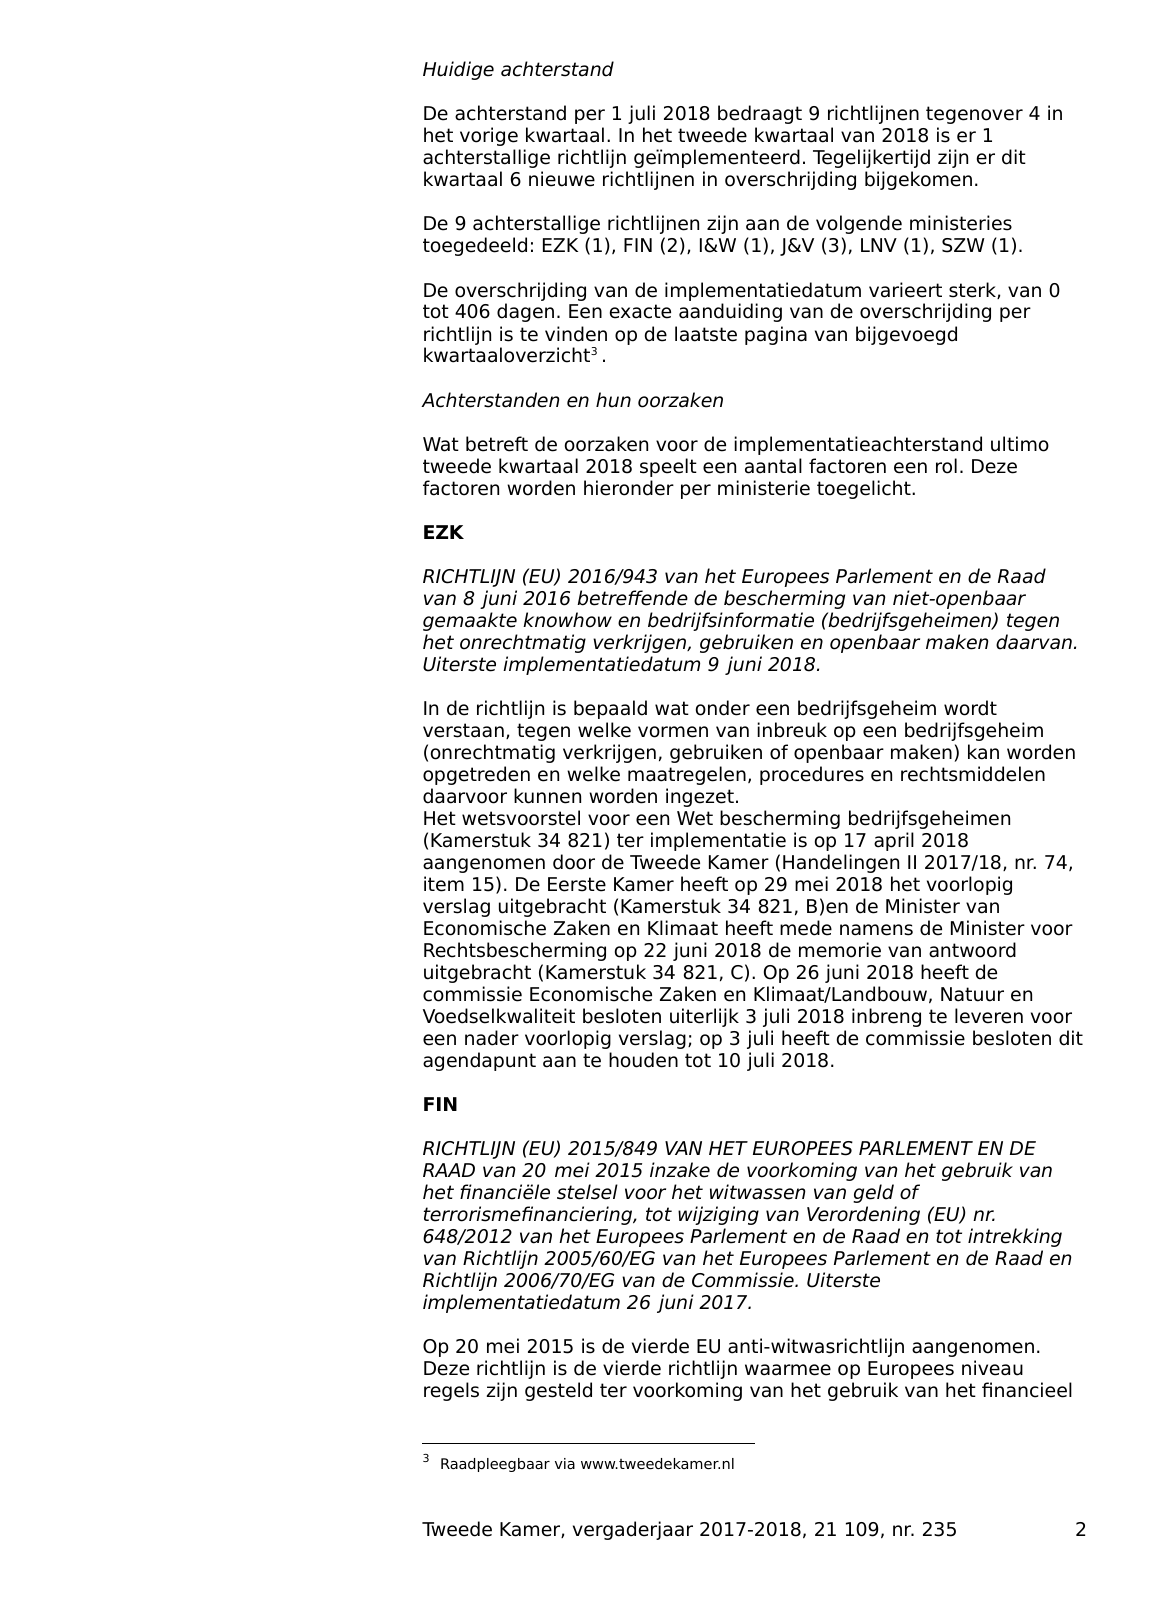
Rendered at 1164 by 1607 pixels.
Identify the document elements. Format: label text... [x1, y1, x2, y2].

subtitle EZK [422, 522, 1087, 544]
text De overschrijding van de implementatiedatum varieert sterk, van 0 tot 406 dagen. Een exacte aanduiding van de overschrijding per richtlijn is te vinden op de laatste pagina van bijgevoegd kwartaaloverzicht. [422, 279, 1087, 367]
text Wat betreft de oorzaken voor de implementatieachterstand ultimo tweede kwartaal 2018 speelt een aantal factoren een rol. Deze factoren worden hieronder per ministerie toegelicht. [422, 434, 1087, 500]
text Het wetsvoorstel voor een Wet bescherming bedrijfsgeheimen (Kamerstuk 34 821) ter implementatie is op 17 april 2018 aangenomen door de Tweede Kamer (Handelingen II 2017/18, nr. 74, item 15). De Eerste Kamer heeft op 29 mei 2018 het voorlopig verslag uitgebracht (Kamerstuk 34 821, B)en de Minister van Economische Zaken en Klimaat heeft mede namens de Minister voor Rechtsbescherming op 22 juni 2018 de memorie van antwoord uitgebracht (Kamerstuk 34 821, C). Op 26 juni 2018 heeft de commissie Economische Zaken en Klimaat/Landbouw, Natuur en Voedselkwaliteit besloten uiterlijk 3 juli 2018 inbreng te leveren voor een nader voorlopig verslag; op 3 juli heeft de commissie besloten dit agendapunt aan te houden tot 10 juli 2018. [422, 808, 1087, 1072]
text De achterstand per 1 juli 2018 bedraagt 9 richtlijnen tegenover 4 in het vorige kwartaal. In het tweede kwartaal van 2018 is er 1 achterstallige richtlijn geïmplementeerd. Tegelijkertijd zijn er dit kwartaal 6 nieuwe richtlijnen in overschrijding bijgekomen. [422, 103, 1087, 191]
text Raadpleegbaar via www.tweedekamer.nl [422, 1452, 1087, 1474]
subtitle FIN [422, 1094, 1087, 1116]
text RICHTLIJN (EU) 2016/943 van het Europees Parlement en de Raad van 8 juni 2016 betreffende de bescherming van niet-openbaar gemaakte knowhow en bedrijfsinformatie (bedrijfsgeheimen) tegen het onrechtmatig verkrijgen, gebruiken en openbaar maken daarvan. Uiterste implementatiedatum 9 juni 2018. [422, 566, 1087, 676]
text Op 20 mei 2015 is de vierde EU anti-witwasrichtlijn aangenomen. Deze richtlijn is de vierde richtlijn waarmee op Europees niveau regels zijn gesteld ter voorkoming van het gebruik van het financieel [422, 1336, 1087, 1402]
text De 9 achterstallige richtlijnen zijn aan de volgende ministeries toegedeeld: EZK (1), FIN (2), I&W (1), J&V (3), LNV (1), SZW (1). [422, 213, 1087, 257]
subtitle Huidige achterstand [422, 59, 1087, 81]
text RICHTLIJN (EU) 2015/849 VAN HET EUROPEES PARLEMENT EN DE RAAD van 20 mei 2015 inzake de voorkoming van het gebruik van het financiële stelsel voor het witwassen van geld of terrorismefinanciering, tot wijziging van Verordening (EU) nr. 648/2012 van het Europees Parlement en de Raad en tot intrekking van Richtlijn 2005/60/EG van het Europees Parlement en de Raad en Richtlijn 2006/70/EG van de Commissie. Uiterste implementatiedatum 26 juni 2017. [422, 1138, 1087, 1314]
text In de richtlijn is bepaald wat onder een bedrijfsgeheim wordt verstaan, tegen welke vormen van inbreuk op een bedrijfsgeheim (onrechtmatig verkrijgen, gebruiken of openbaar maken) kan worden opgetreden en welke maatregelen, procedures en rechtsmiddelen daarvoor kunnen worden ingezet. [422, 698, 1087, 808]
subtitle Achterstanden en hun oorzaken [422, 389, 1087, 412]
